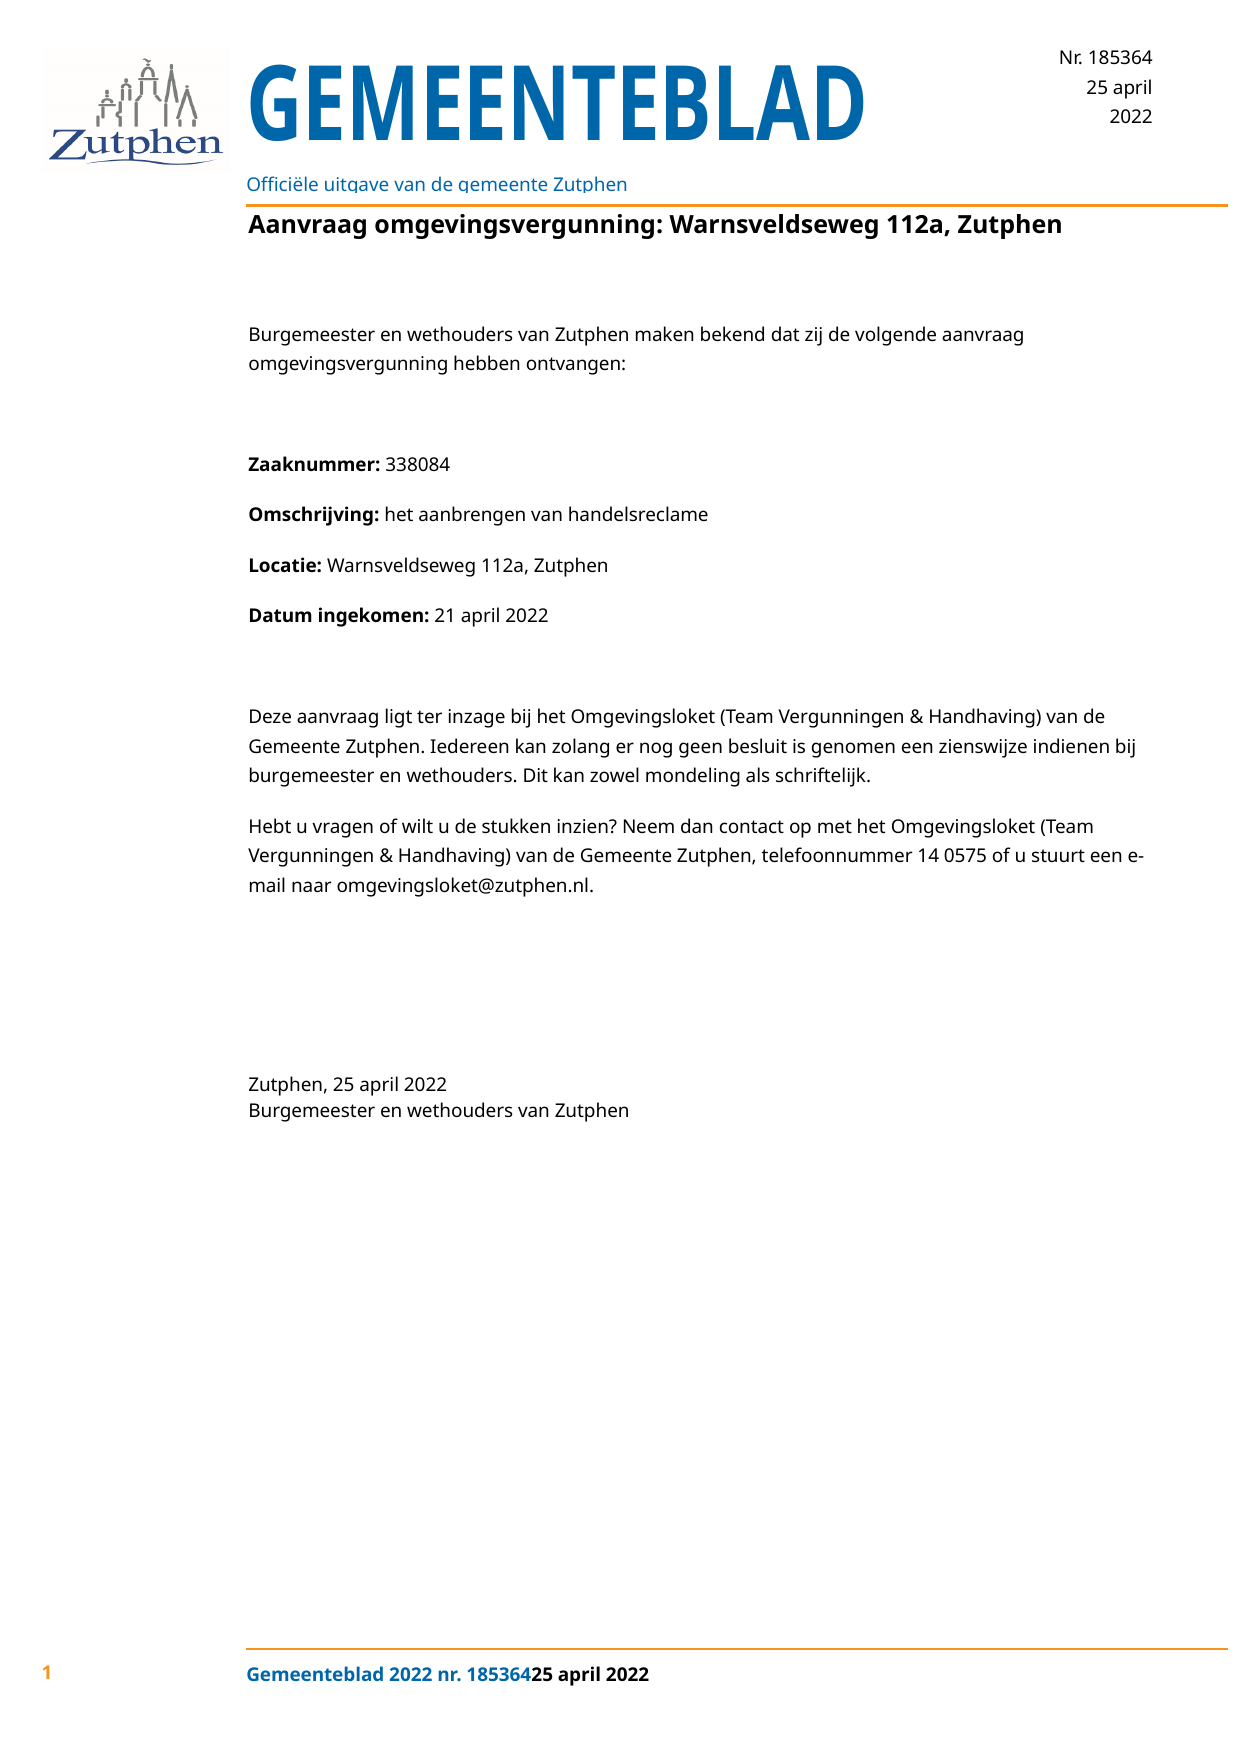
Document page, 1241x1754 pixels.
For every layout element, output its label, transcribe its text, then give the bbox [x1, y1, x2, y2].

picture [41, 47, 231, 172]
text Zaaknummer: 338084 [248, 451, 1152, 477]
text Deze aanvraag ligt ter inzage bij het Omgevingsloket (Team Vergunningen & Handhaving) van de Gemeente Zutphen. Iedereen kan zolang er nog geen besluit is genomen een zienswijze indienen bij burgemeester en wethouders. Dit kan zowel mondeling als schriftelijk. [248, 703, 1152, 788]
text Burgemeester en wethouders van Zutphen maken bekend dat zij de volgende aanvraag omgevingsvergunning hebben ontvangen: [248, 321, 1152, 376]
text Burgemeester en wethouders van Zutphen [248, 1097, 1152, 1122]
text Datum ingekomen: 21 april 2022 [248, 602, 1152, 628]
text Locatie: Warnsveldseweg 112a, Zutphen [248, 552, 1152, 578]
text Aanvraag omgevingsvergunning: Warnsveldseweg 112a, Zutphen [248, 207, 1152, 241]
text Zutphen, 25 april 2022 [248, 1071, 1152, 1097]
text Omschrijving: het aanbrengen van handelsreclame [248, 502, 1152, 527]
text Hebt u vragen of wilt u de stukken inzien? Neem dan contact op met het Omgevingsloket (Team Vergunningen & Handhaving) van de Gemeente Zutphen, telefoonnummer 14 0575 of u stuurt een e-mail naar omgevingsloket@zutphen.nl. [248, 813, 1152, 898]
